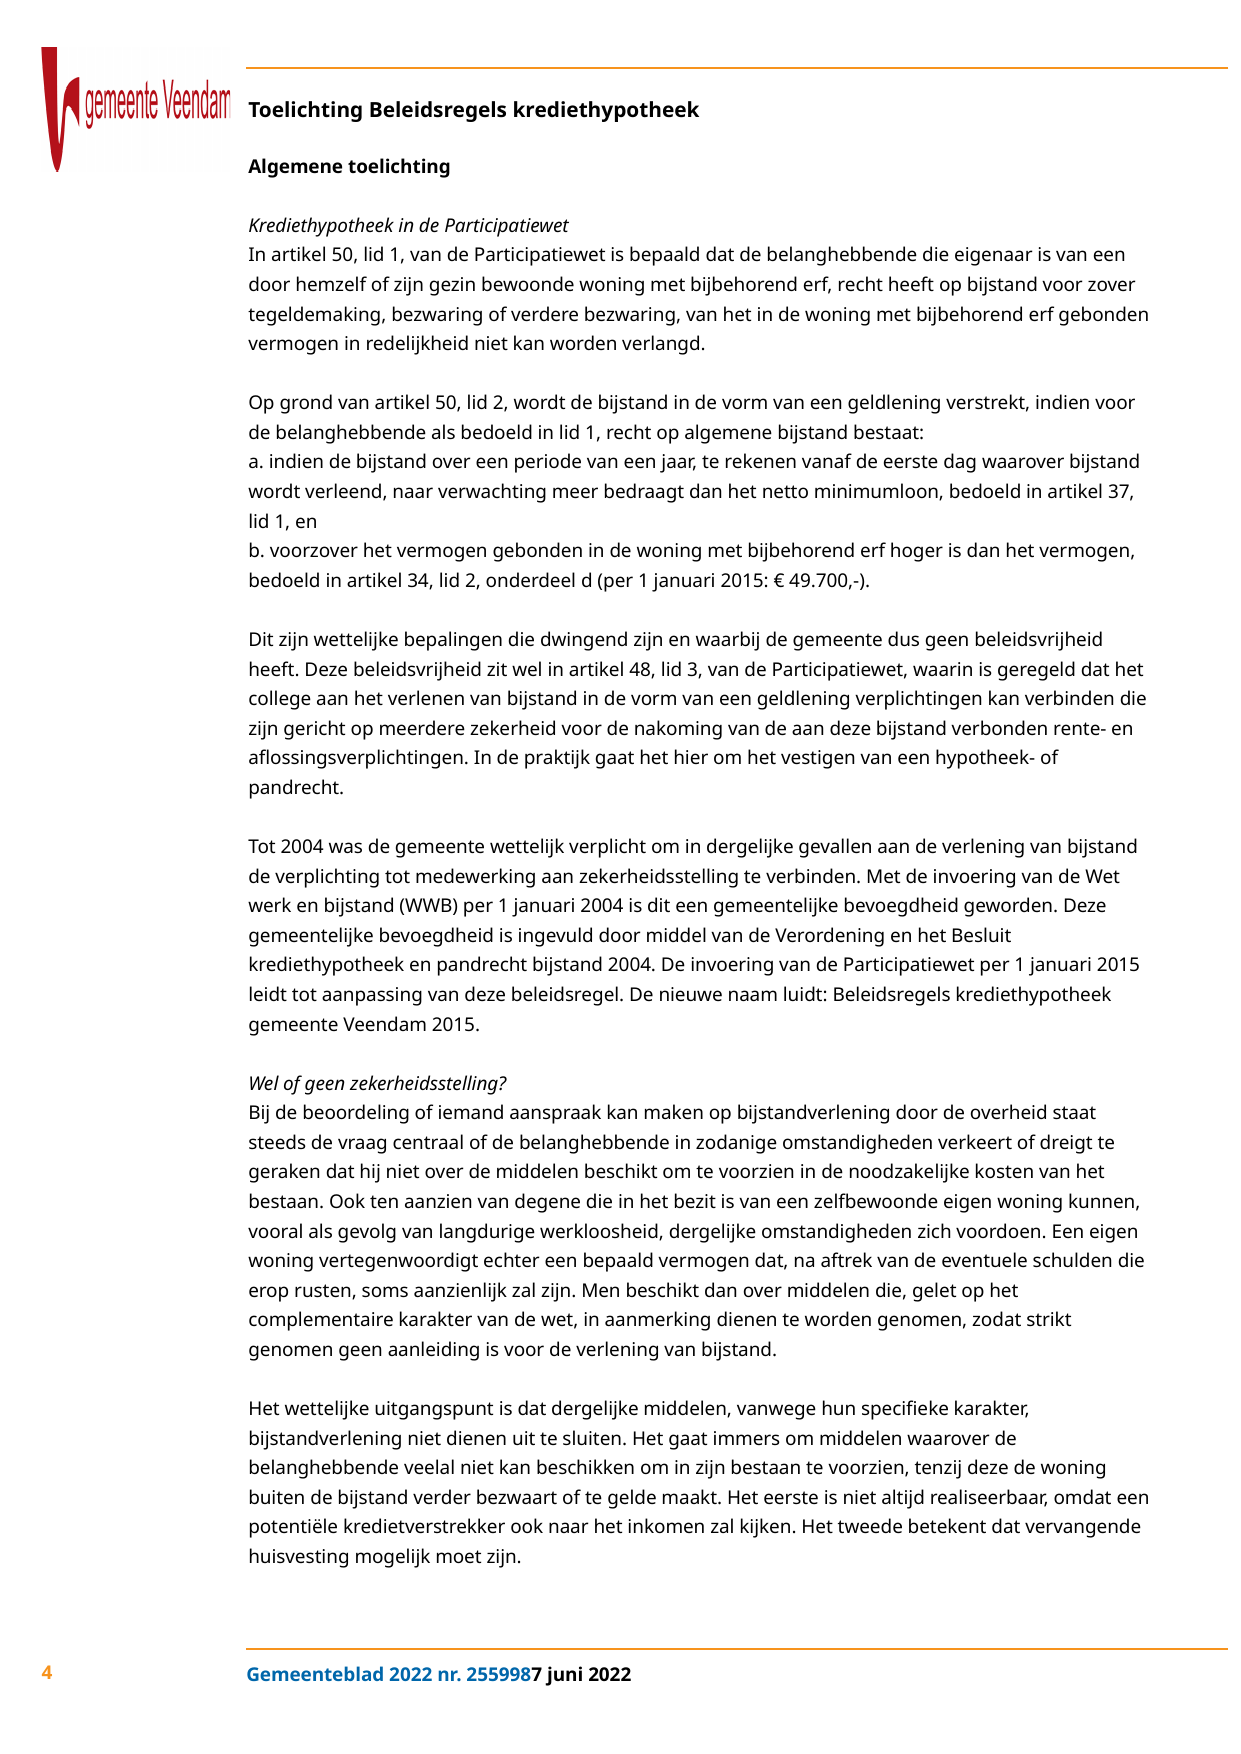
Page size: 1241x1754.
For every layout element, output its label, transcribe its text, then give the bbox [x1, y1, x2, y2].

picture [41, 47, 231, 172]
text Tot 2004 was de gemeente wettelijk verplicht om in dergelijke gevallen aan de verlening van bijstand de verplichting tot medewerking aan zekerheidsstelling te verbinden. Met de invoering van de Wet werk en bijstand (WWB) per 1 januari 2004 is dit een gemeentelijke bevoegdheid geworden. Deze gemeentelijke bevoegdheid is ingevuld door middel van de Verordening en het Besluit krediethypotheek en pandrecht bijstand 2004. De invoering van de Participatiewet per 1 januari 2015 leidt tot aanpassing van deze beleidsregel. De nieuwe naam luidt: Beleidsregels krediethypotheek gemeente Veendam 2015. [248, 833, 1152, 1037]
text a. indien de bijstand over een periode van een jaar, te rekenen vanaf de eerste dag waarover bijstand wordt verleend, naar verwachting meer bedraagt dan het netto minimumloon, bedoeld in artikel 37, lid 1, en [248, 449, 1152, 534]
text Algemene toelichting [248, 153, 1152, 179]
text Het wettelijke uitgangspunt is dat dergelijke middelen, vanwege hun specifieke karakter, bijstandverlening niet dienen uit te sluiten. Het gaat immers om middelen waarover de belanghebbende veelal niet kan beschikken om in zijn bestaan te voorzien, tenzij deze de woning buiten de bijstand verder bezwaart of te gelde maakt. Het eerste is niet altijd realiseerbaar, omdat een potentiële kredietverstrekker ook naar het inkomen zal kijken. Het tweede betekent dat vervangende huisvesting mogelijk moet zijn. [248, 1395, 1152, 1569]
text Wel of geen zekerheidsstelling? [248, 1070, 1152, 1096]
text Krediethypotheek in de Participatiewet [248, 212, 1152, 238]
text Dit zijn wettelijke bepalingen die dwingend zijn en waarbij de gemeente dus geen beleidsvrijheid heeft. Deze beleidsvrijheid zit wel in artikel 48, lid 3, van de Participatiewet, waarin is geregeld dat het college aan het verlenen van bijstand in de vorm van een geldlening verplichtingen kan verbinden die zijn gericht op meerdere zekerheid voor de nakoming van de aan deze bijstand verbonden rente- en aflossingsverplichtingen. In de praktijk gaat het hier om het vestigen van een hypotheek- of pandrecht. [248, 626, 1152, 800]
text In artikel 50, lid 1, van de Participatiewet is bepaald dat de belanghebbende die eigenaar is van een door hemzelf of zijn gezin bewoonde woning met bijbehorend erf, recht heeft op bijstand voor zover tegeldemaking, bezwaring of verdere bezwaring, van het in de woning met bijbehorend erf gebonden vermogen in redelijkheid niet kan worden verlangd. [248, 242, 1152, 356]
text Bij de beoordeling of iemand aanspraak kan maken op bijstandverlening door de overheid staat steeds de vraag centraal of de belanghebbende in zodanige omstandigheden verkeert of dreigt te geraken dat hij niet over de middelen beschikt om te voorzien in de noodzakelijke kosten van het bestaan. Ook ten aanzien van degene die in het bezit is van een zelfbewoonde eigen woning kunnen, vooral als gevolg van langdurige werkloosheid, dergelijke omstandigheden zich voordoen. Een eigen woning vertegenwoordigt echter een bepaald vermogen dat, na aftrek van de eventuele schulden die erop rusten, soms aanzienlijk zal zijn. Men beschikt dan over middelen die, gelet op het complementaire karakter van de wet, in aanmerking dienen te worden genomen, zodat strikt genomen geen aanleiding is voor de verlening van bijstand. [248, 1099, 1152, 1362]
text Op grond van artikel 50, lid 2, wordt de bijstand in de vorm van een geldlening verstrekt, indien voor de belanghebbende als bedoeld in lid 1, recht op algemene bijstand bestaat: [248, 389, 1152, 445]
text Toelichting Beleidsregels krediethypotheek [248, 95, 1152, 123]
text b. voorzover het vermogen gebonden in de woning met bijbehorend erf hoger is dan het vermogen, bedoeld in artikel 34, lid 2, onderdeel d (per 1 januari 2015: € 49.700,-). [248, 537, 1152, 593]
